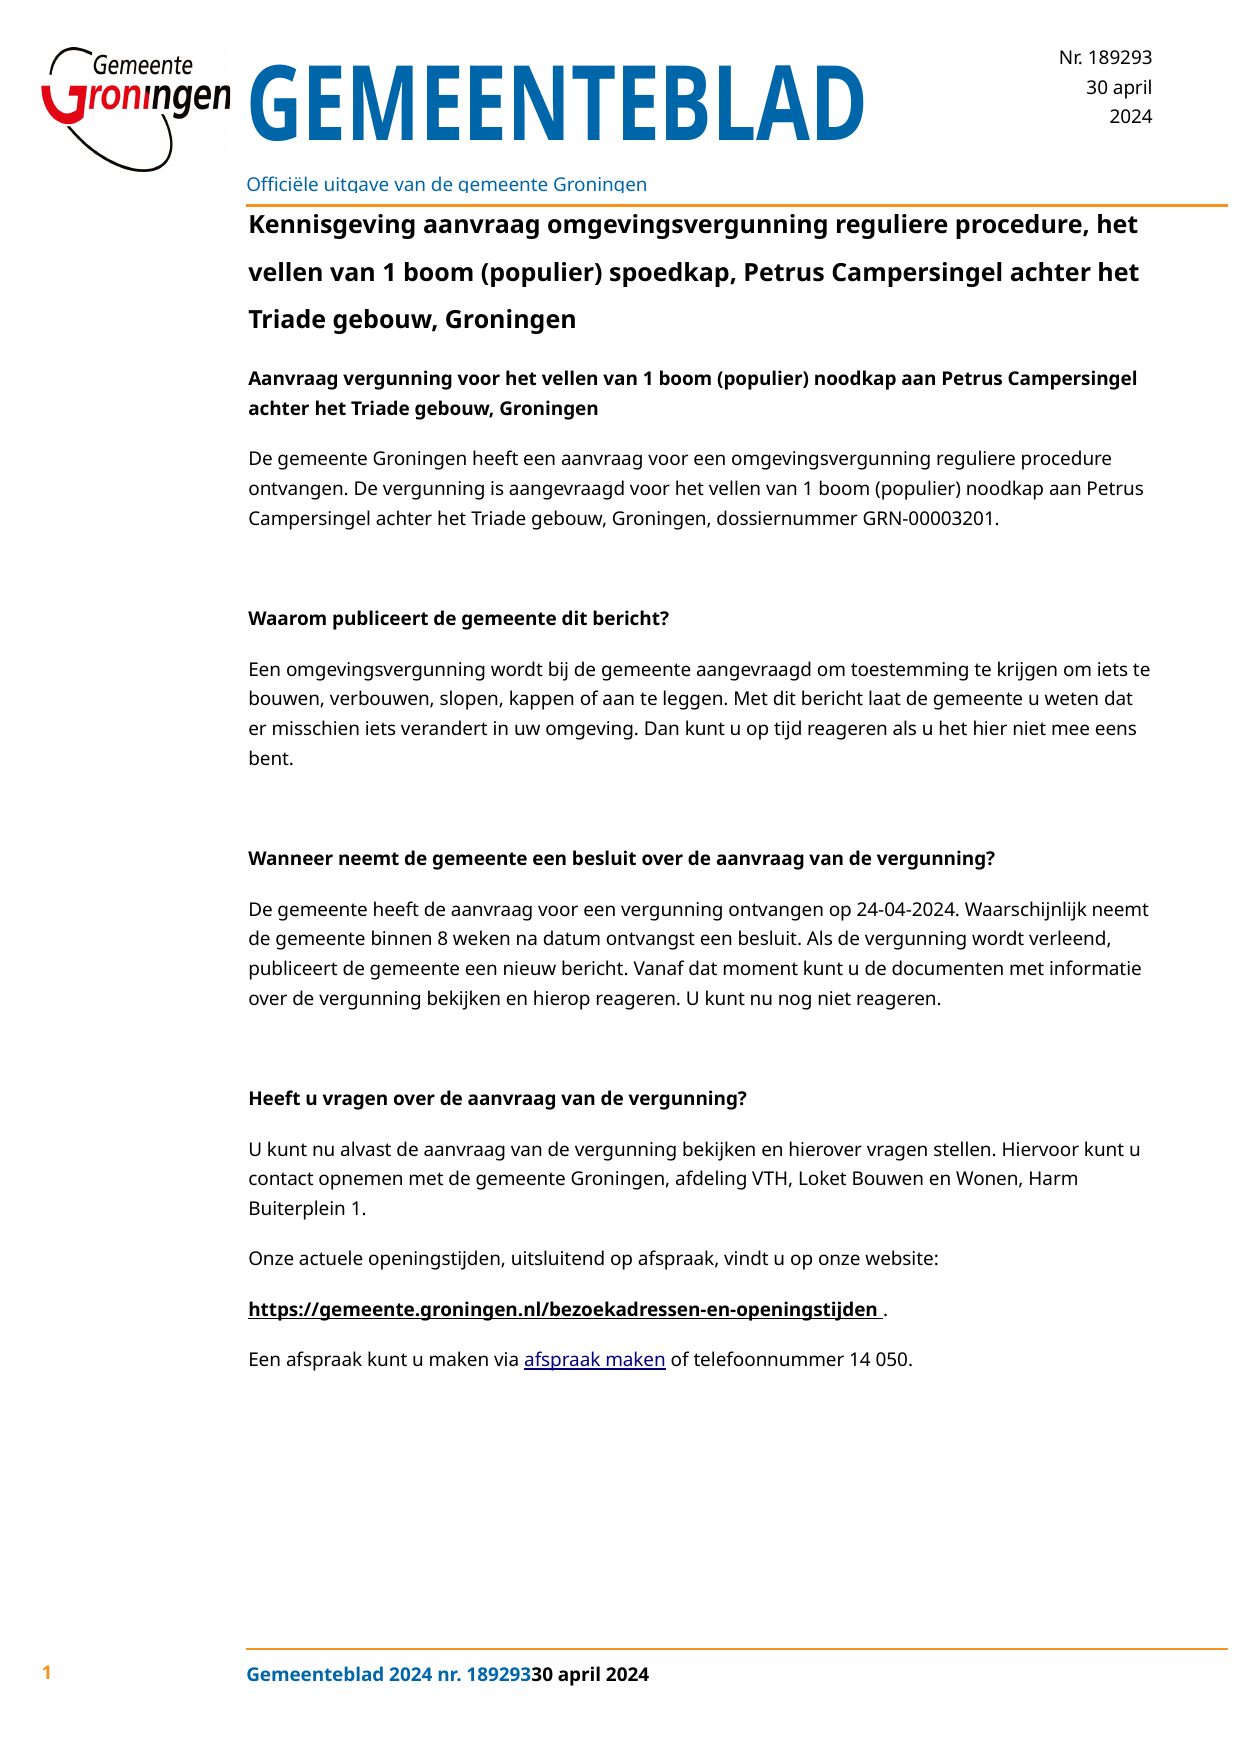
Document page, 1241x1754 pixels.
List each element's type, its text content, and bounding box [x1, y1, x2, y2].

text Onze actuele openingstijden, uitsluitend op afspraak, vindt u op onze website: [248, 1246, 1152, 1271]
text https://gemeente.groningen.nl/bezoekadressen-en-openingstijden . [248, 1296, 1152, 1322]
text Een omgevingsvergunning wordt bij de gemeente aangevraagd om toestemming te krijgen om iets te bouwen, verbouwen, slopen, kappen of aan te leggen. Met dit bericht laat de gemeente u weten dat er misschien iets verandert in uw omgeving. Dan kunt u op tijd reageren als u het hier niet mee eens bent. [248, 656, 1152, 770]
text De gemeente Groningen heeft een aanvraag voor een omgevingsvergunning reguliere procedure ontvangen. De vergunning is aangevraagd voor het vellen van 1 boom (populier) noodkap aan Petrus Campersingel achter het Triade gebouw, Groningen, dossiernummer GRN-00003201. [248, 446, 1152, 530]
text U kunt nu alvast de aanvraag van de vergunning bekijken en hierover vragen stellen. Hiervoor kunt u contact opnemen met de gemeente Groningen, afdeling VTH, Loket Bouwen en Wonen, Harm Buiterplein 1. [248, 1136, 1152, 1221]
text Heeft u vragen over de aanvraag van de vergunning? [248, 1086, 1152, 1111]
text Een afspraak kunt u maken via afspraak maken of telefoonnummer 14 050. [248, 1346, 1152, 1372]
text Aanvraag vergunning voor het vellen van 1 boom (populier) noodkap aan Petrus Campersingel achter het Triade gebouw, Groningen [248, 366, 1152, 421]
text Kennisgeving aanvraag omgevingsvergunning reguliere procedure, het vellen van 1 boom (populier) spoedkap, Petrus Campersingel achter het Triade gebouw, Groningen [248, 207, 1152, 336]
picture [41, 47, 231, 172]
text Waarom publiceert de gemeente dit bericht? [248, 606, 1152, 631]
text Wanneer neemt de gemeente een besluit over de aanvraag van de vergunning? [248, 846, 1152, 871]
text De gemeente heeft de aanvraag voor een vergunning ontvangen op 24-04-2024. Waarschijnlijk neemt de gemeente binnen 8 weken na datum ontvangst een besluit. Als de vergunning wordt verleend, publiceert de gemeente een nieuw bericht. Vanaf dat moment kunt u de documenten met informatie over de vergunning bekijken en hierop reageren. U kunt nu nog niet reageren. [248, 896, 1152, 1010]
